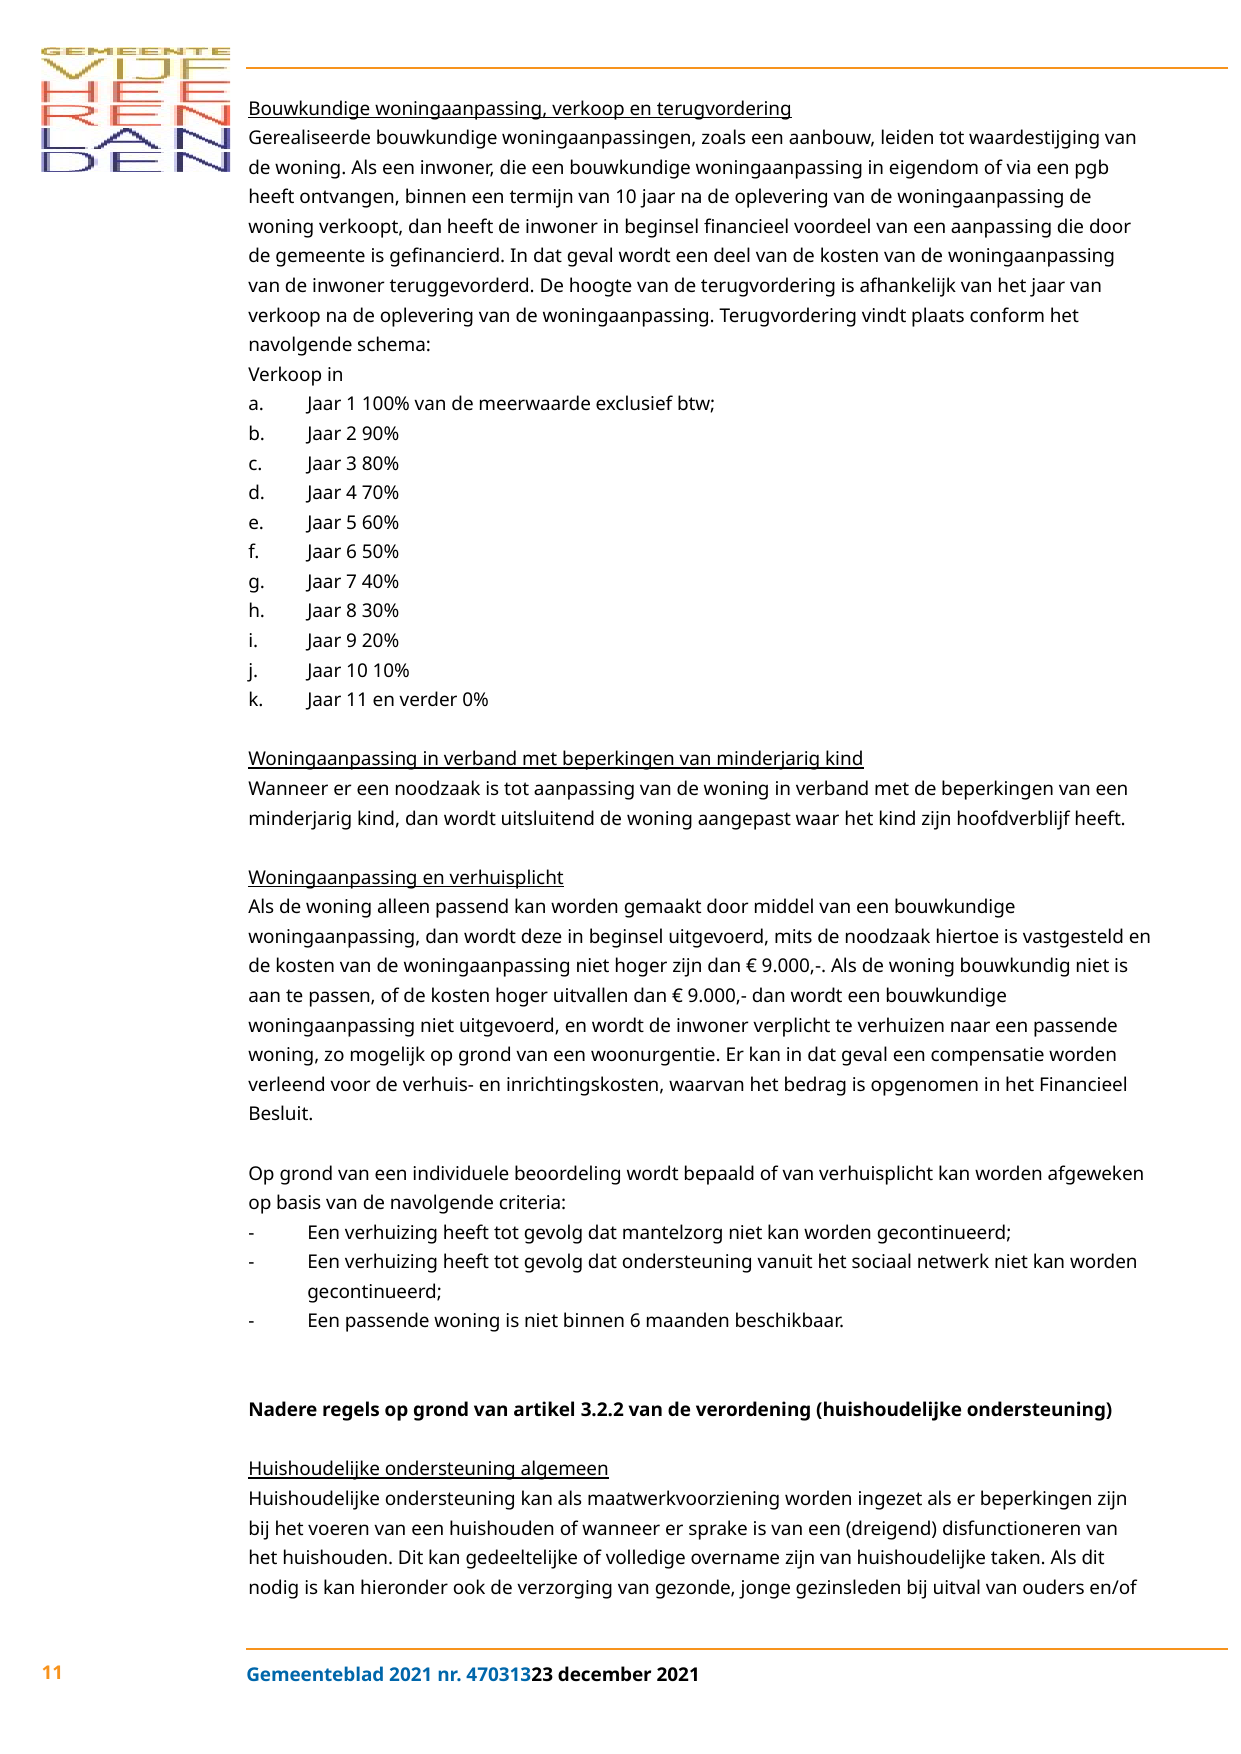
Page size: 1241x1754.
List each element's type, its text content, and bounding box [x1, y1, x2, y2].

text Bouwkundige woningaanpassing, verkoop en terugvordering [248, 95, 1152, 121]
list Jaar 8 30% [248, 598, 1152, 623]
text Huishoudelijke ondersteuning algemeen [248, 1456, 1152, 1481]
list Jaar 9 20% [248, 627, 1152, 653]
text Woningaanpassing in verband met beperkingen van minderjarig kind [248, 746, 1152, 771]
text Wanneer er een noodzaak is tot aanpassing van de woning in verband met de beperkingen van een minderjarig kind, dan wordt uitsluitend de woning aangepast waar het kind zijn hoofdverblijf heeft. [248, 775, 1152, 831]
list Een verhuizing heeft tot gevolg dat mantelzorg niet kan worden gecontinueerd; [248, 1219, 1152, 1245]
text Nadere regels op grond van artikel 3.2.2 van de verordening (huishoudelijke ondersteuning) [248, 1396, 1152, 1422]
text Op grond van een individuele beoordeling wordt bepaald of van verhuisplicht kan worden afgeweken op basis van de navolgende criteria: [248, 1160, 1152, 1215]
text Woningaanpassing en verhuisplicht [248, 864, 1152, 890]
text Als de woning alleen passend kan worden gemaakt door middel van een bouwkundige woningaanpassing, dan wordt deze in beginsel uitgevoerd, mits de noodzaak hiertoe is vastgesteld en de kosten van de woningaanpassing niet hoger zijn dan € 9.000,-. Als de woning bouwkundig niet is aan te passen, of de kosten hoger uitvallen dan € 9.000,- dan wordt een bouwkundige woningaanpassing niet uitgevoerd, en wordt de inwoner verplicht te verhuizen naar een passende woning, zo mogelijk op grond van een woonurgentie. Er kan in dat geval een compensatie worden verleend voor de verhuis- en inrichtingskosten, waarvan het bedrag is opgenomen in het Financieel Besluit. [248, 893, 1152, 1126]
list Een verhuizing heeft tot gevolg dat ondersteuning vanuit het sociaal netwerk niet kan worden gecontinueerd; [248, 1248, 1152, 1304]
list Een passende woning is niet binnen 6 maanden beschikbaar. [248, 1308, 1152, 1333]
text Verkoop in [248, 361, 1152, 387]
text Huishoudelijke ondersteuning kan als maatwerkvoorziening worden ingezet als er beperkingen zijn bij het voeren van een huishouden of wanneer er sprake is van een (dreigend) disfunctioneren van het huishouden. Dit kan gedeeltelijke of volledige overname zijn van huishoudelijke taken. Als dit nodig is kan hieronder ook de verzorging van gezonde, jonge gezinsleden bij uitval van ouders en/of [248, 1485, 1152, 1600]
picture [41, 47, 231, 172]
list Jaar 1 100% van de meerwaarde exclusief btw; [248, 391, 1152, 416]
list Jaar 7 40% [248, 568, 1152, 594]
text Gerealiseerde bouwkundige woningaanpassingen, zoals een aanbouw, leiden tot waardestijging van de woning. Als een inwoner, die een bouwkundige woningaanpassing in eigendom of via een pgb heeft ontvangen, binnen een termijn van 10 jaar na de oplevering van de woningaanpassing de woning verkoopt, dan heeft de inwoner in beginsel financieel voordeel van een aanpassing die door de gemeente is gefinancierd. In dat geval wordt een deel van de kosten van de woningaanpassing van de inwoner teruggevorderd. De hoogte van de terugvordering is afhankelijk van het jaar van verkoop na de oplevering van de woningaanpassing. Terugvordering vindt plaats conform het navolgende schema: [248, 124, 1152, 357]
list Jaar 11 en verder 0% [248, 686, 1152, 712]
list Jaar 6 50% [248, 538, 1152, 564]
list Jaar 4 70% [248, 479, 1152, 505]
list Jaar 2 90% [248, 420, 1152, 446]
list Jaar 3 80% [248, 450, 1152, 476]
list Jaar 10 10% [248, 657, 1152, 683]
list Jaar 5 60% [248, 509, 1152, 535]
